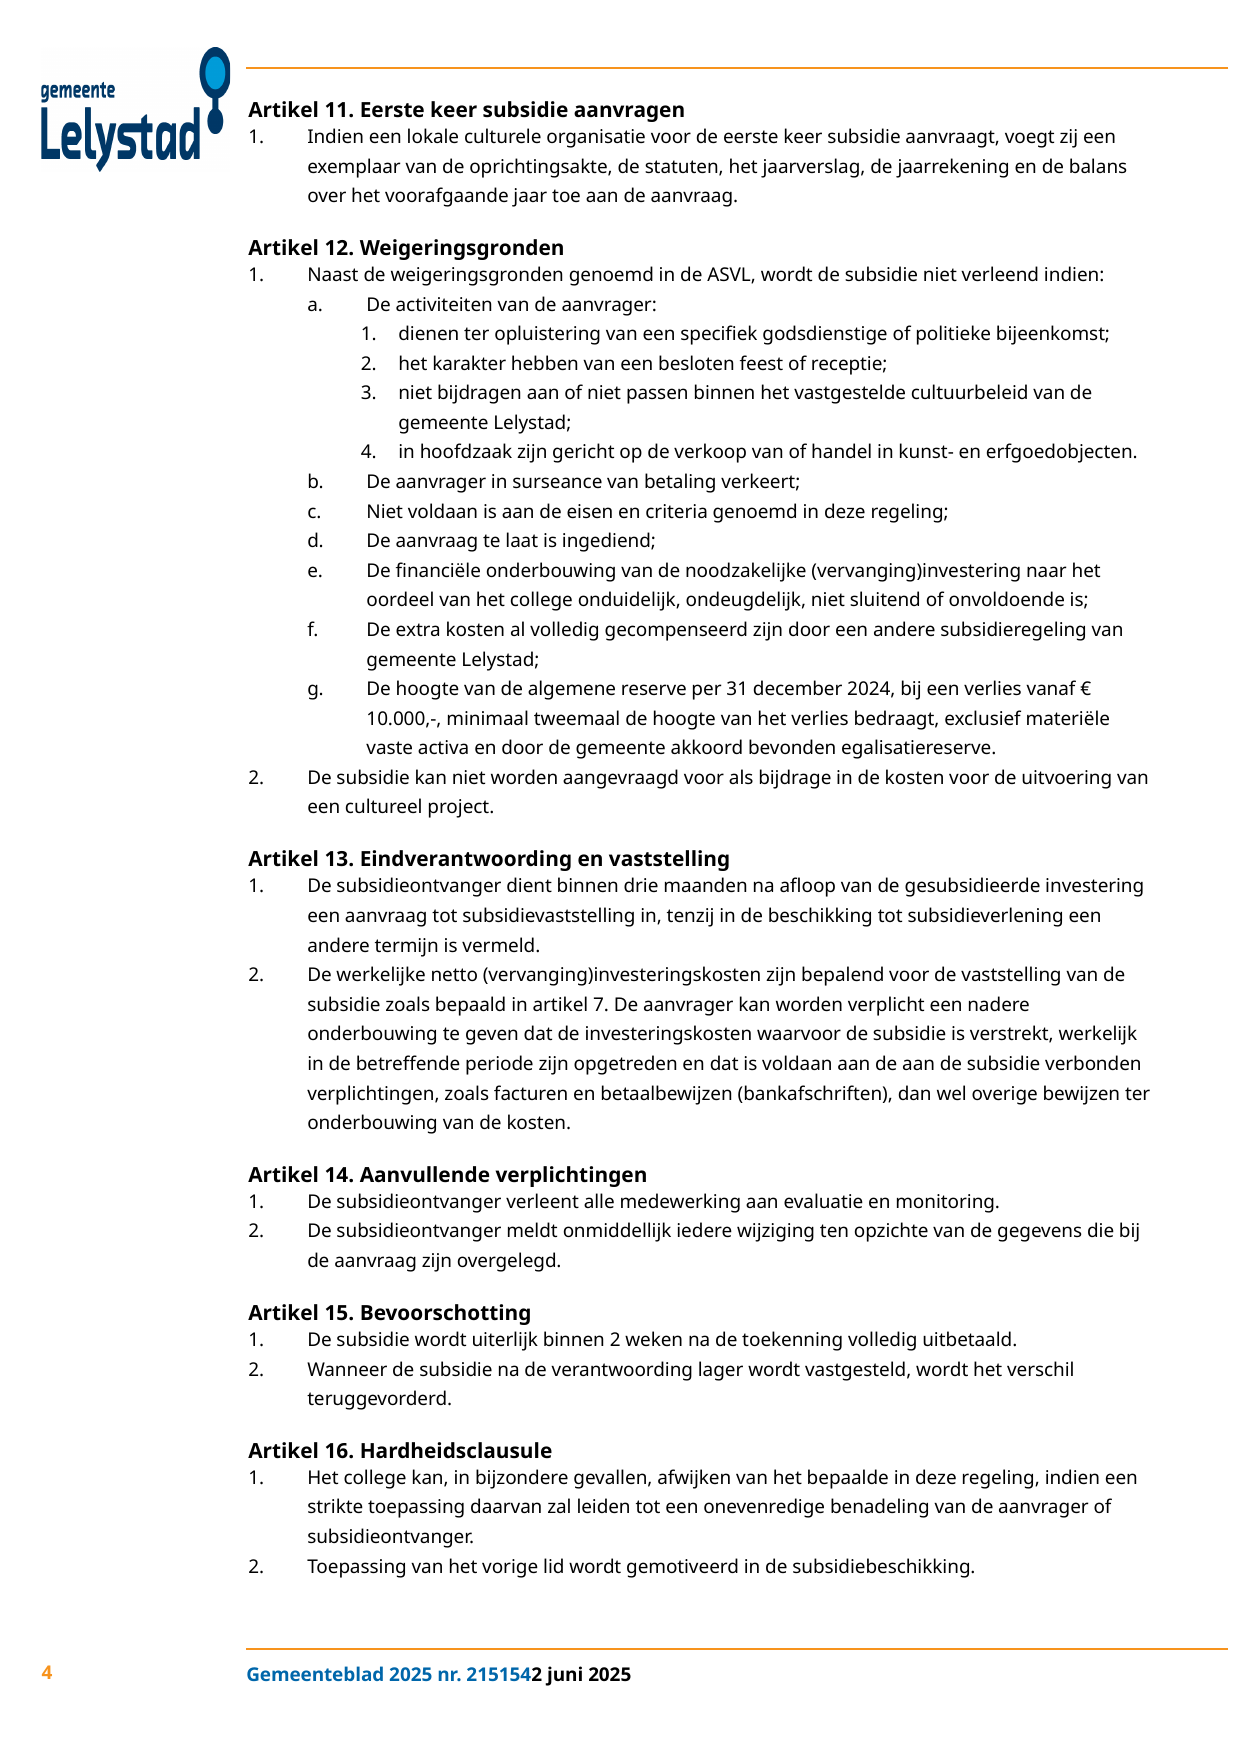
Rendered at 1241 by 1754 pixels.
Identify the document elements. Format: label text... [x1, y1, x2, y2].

text Artikel 11. Eerste keer subsidie aanvragen [248, 95, 1152, 123]
list Indien een lokale culturele organisatie voor de eerste keer subsidie aanvraagt, voegt zij een exemplaar van de oprichtingsakte, de statuten, het jaarverslag, de jaarrekening en de balans over het voorafgaande jaar toe aan de aanvraag. [248, 123, 1152, 208]
list het karakter hebben van een besloten feest of receptie; [361, 350, 1152, 376]
list De subsidieontvanger meldt onmiddellijk iedere wijziging ten opzichte van de gegevens die bij de aanvraag zijn overgelegd. [248, 1218, 1152, 1273]
list De werkelijke netto (vervanging)investeringskosten zijn bepalend voor de vaststelling van de subsidie zoals bepaald in artikel 7. De aanvrager kan worden verplicht een nadere onderbouwing te geven dat de investeringskosten waarvoor de subsidie is verstrekt, werkelijk in de betreffende periode zijn opgetreden en dat is voldaan aan de aan de subsidie verbonden verplichtingen, zoals facturen en betaalbewijzen (bankafschriften), dan wel overige bewijzen ter onderbouwing van de kosten. [248, 961, 1152, 1135]
list Het college kan, in bijzondere gevallen, afwijken van het bepaalde in deze regeling, indien een strikte toepassing daarvan zal leiden tot een onevenredige benadeling van de aanvrager of subsidieontvanger. [248, 1464, 1152, 1549]
picture [41, 47, 231, 172]
list De subsidie wordt uiterlijk binnen 2 weken na de toekenning volledig uitbetaald. [248, 1326, 1152, 1352]
list dienen ter opluistering van een specifiek godsdienstige of politieke bijeenkomst; [361, 320, 1152, 346]
text Artikel 12. Weigeringsgronden [248, 233, 1152, 261]
list De activiteiten van de aanvrager: [307, 291, 1152, 317]
list De financiële onderbouwing van de noodzakelijke (vervanging)investering naar het oordeel van het college onduidelijk, ondeugdelijk, niet sluitend of onvoldoende is; [307, 557, 1152, 612]
list niet bijdragen aan of niet passen binnen het vastgestelde cultuurbeleid van de gemeente Lelystad; [361, 379, 1152, 435]
list in hoofdzaak zijn gericht op de verkoop van of handel in kunst- en erfgoedobjecten. [361, 439, 1152, 464]
list De hoogte van de algemene reserve per 31 december 2024, bij een verlies vanaf € 10.000,-, minimaal tweemaal de hoogte van het verlies bedraagt, exclusief materiële vaste activa en door de gemeente akkoord bevonden egalisatiereserve. [307, 675, 1152, 760]
list Naast de weigeringsgronden genoemd in de ASVL, wordt de subsidie niet verleend indien: [248, 261, 1152, 287]
list Niet voldaan is aan de eisen en criteria genoemd in deze regeling; [307, 498, 1152, 524]
text Artikel 13. Eindverantwoording en vaststelling [248, 844, 1152, 873]
list De aanvraag te laat is ingediend; [307, 527, 1152, 553]
list De subsidieontvanger verleent alle medewerking aan evaluatie en monitoring. [248, 1188, 1152, 1214]
list De aanvrager in surseance van betaling verkeert; [307, 468, 1152, 494]
list De subsidieontvanger dient binnen drie maanden na afloop van de gesubsidieerde investering een aanvraag tot subsidievaststelling in, tenzij in de beschikking tot subsidieverlening een andere termijn is vermeld. [248, 873, 1152, 957]
list Wanneer de subsidie na de verantwoording lager wordt vastgesteld, wordt het verschil teruggevorderd. [248, 1356, 1152, 1411]
list De extra kosten al volledig gecompenseerd zijn door een andere subsidieregeling van gemeente Lelystad; [307, 616, 1152, 672]
text Artikel 16. Hardheidsclausule [248, 1436, 1152, 1464]
list De subsidie kan niet worden aangevraagd voor als bijdrage in de kosten voor de uitvoering van een cultureel project. [248, 764, 1152, 819]
list Toepassing van het vorige lid wordt gemotiveerd in de subsidiebeschikking. [248, 1553, 1152, 1579]
text Artikel 14. Aanvullende verplichtingen [248, 1160, 1152, 1188]
text Artikel 15. Bevoorschotting [248, 1298, 1152, 1326]
